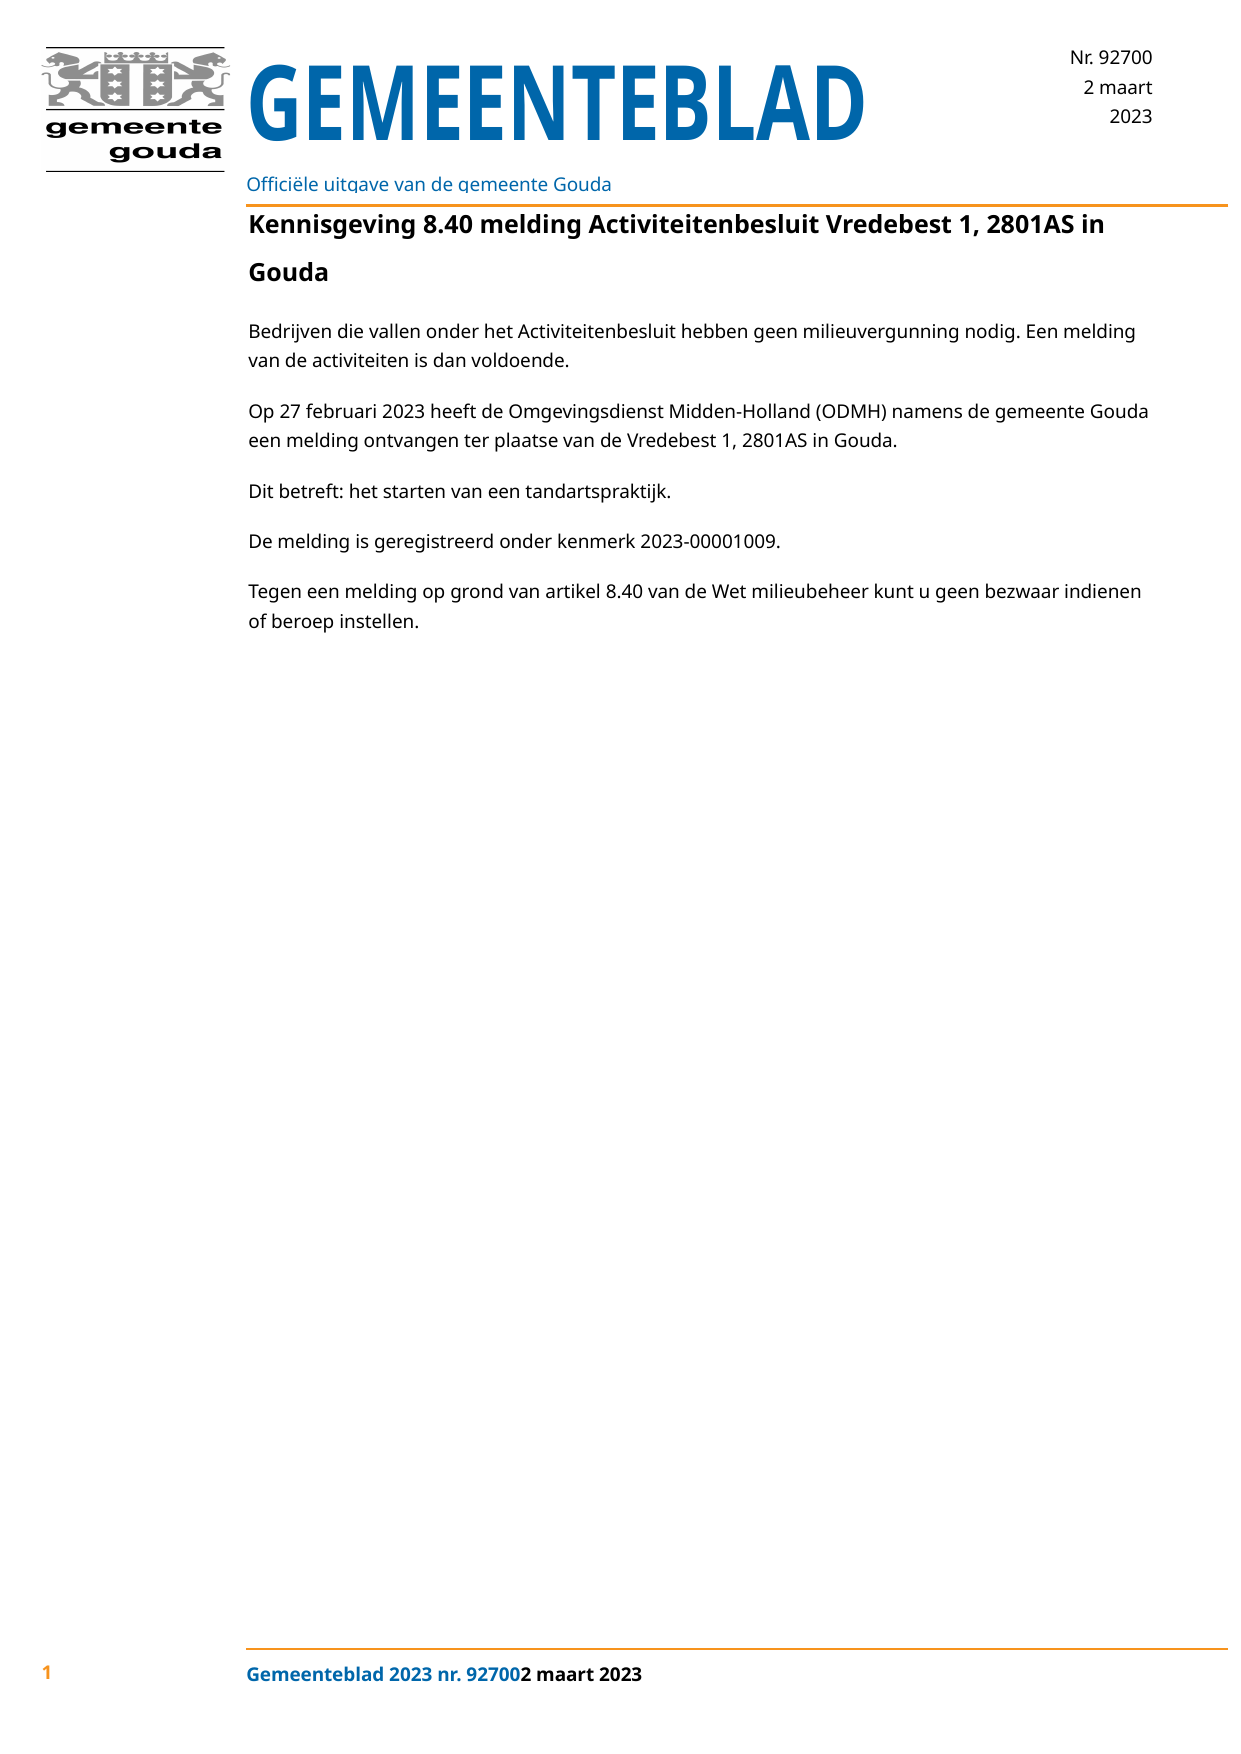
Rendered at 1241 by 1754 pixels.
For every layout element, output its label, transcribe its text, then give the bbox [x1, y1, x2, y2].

text Kennisgeving 8.40 melding Activiteitenbesluit Vredebest 1, 2801AS in Gouda [248, 207, 1152, 288]
text Bedrijven die vallen onder het Activiteitenbesluit hebben geen milieuvergunning nodig. Een melding van de activiteiten is dan voldoende. [248, 318, 1152, 373]
text De melding is geregistreerd onder kenmerk 2023-00001009. [248, 528, 1152, 554]
text Tegen een melding op grond van artikel 8.40 van de Wet milieubeheer kunt u geen bezwaar indienen of beroep instellen. [248, 579, 1152, 634]
picture [41, 47, 231, 172]
text Op 27 februari 2023 heeft de Omgevingsdienst Midden-Holland (ODMH) namens de gemeente Gouda een melding ontvangen ter plaatse van de Vredebest 1, 2801AS in Gouda. [248, 398, 1152, 453]
text Dit betreft: het starten van een tandartspraktijk. [248, 478, 1152, 504]
